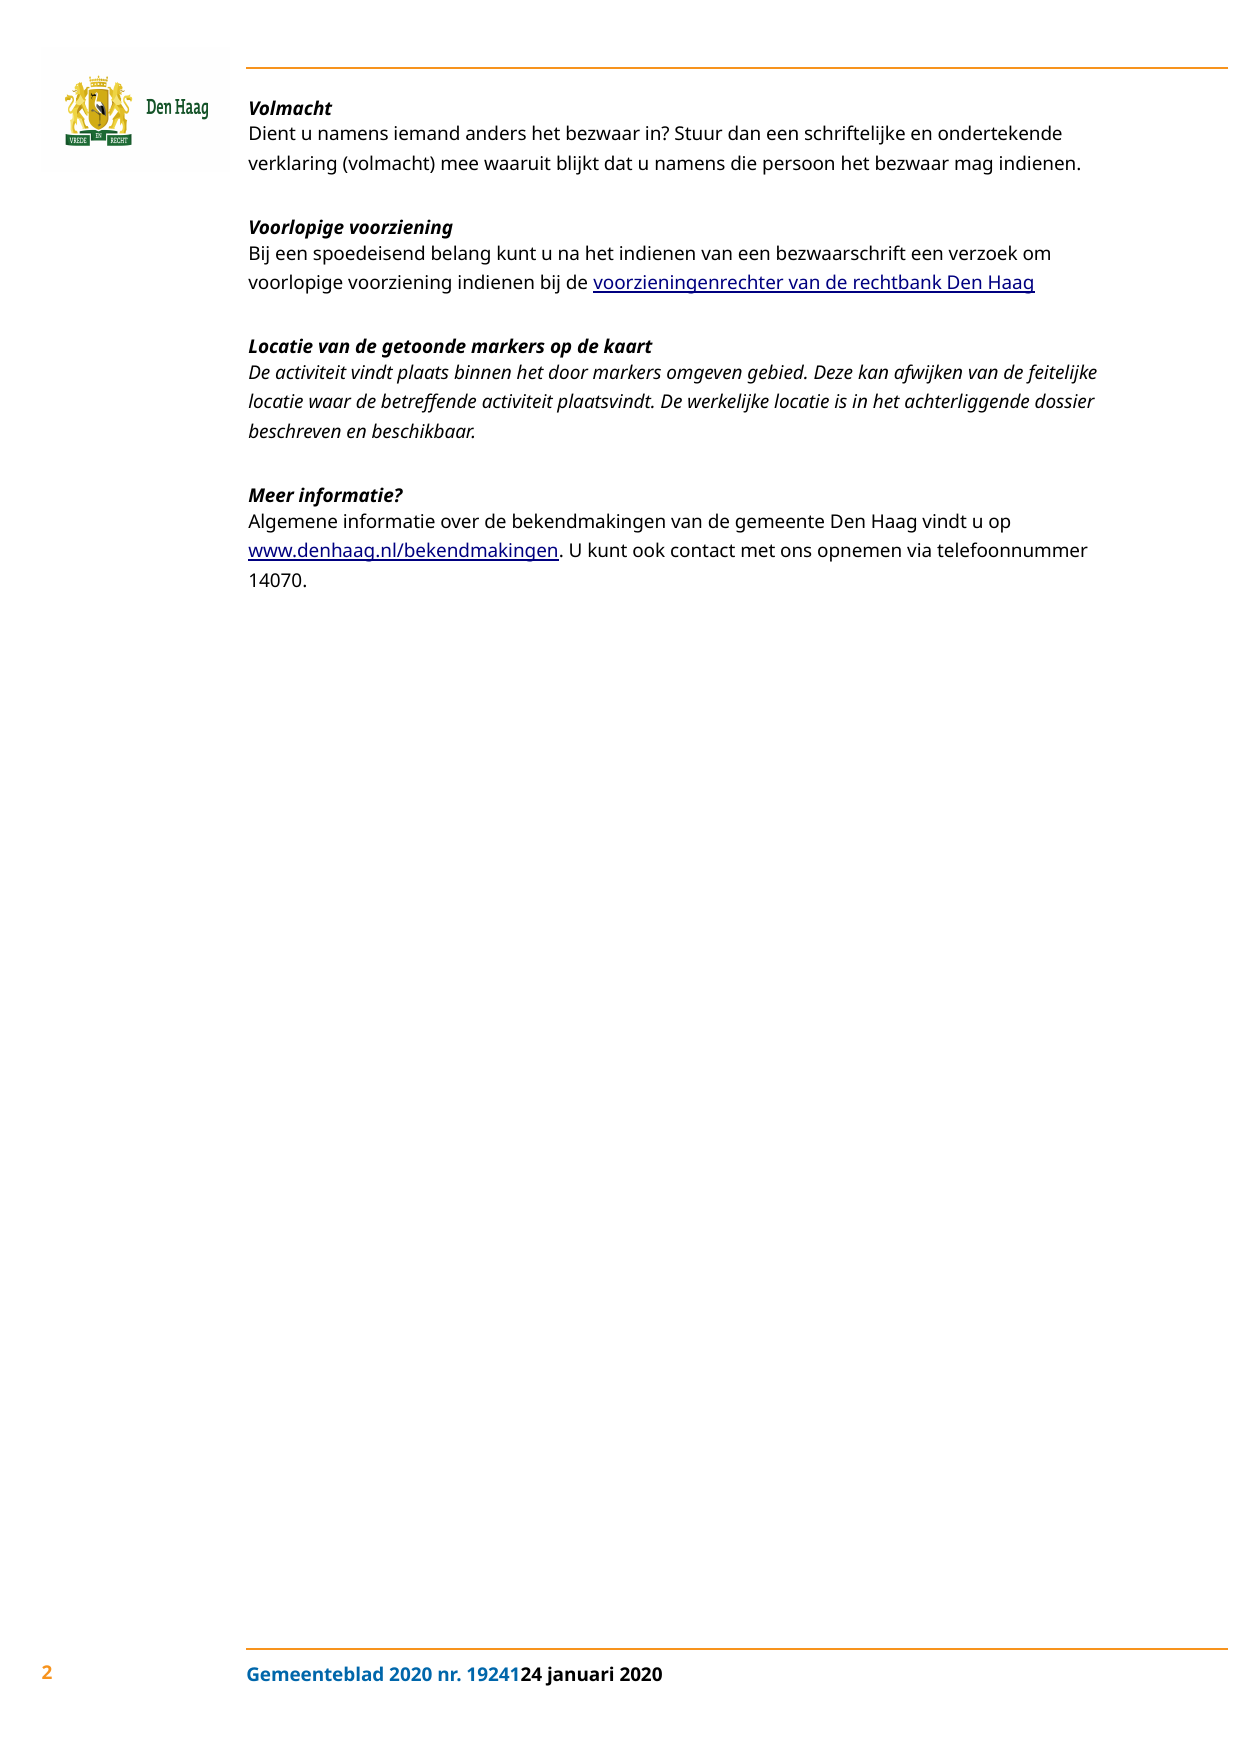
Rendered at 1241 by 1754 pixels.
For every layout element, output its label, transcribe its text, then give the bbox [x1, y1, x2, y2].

picture [41, 47, 231, 172]
text Algemene informatie over de bekendmakingen van de gemeente Den Haag vindt u op www.denhaag.nl/bekendmakingen. U kunt ook contact met ons opnemen via telefoonnummer 14070. [248, 508, 1152, 593]
text De activiteit vindt plaats binnen het door markers omgeven gebied. Deze kan afwijken van de feitelijke locatie waar de betreffende activiteit plaatsvindt. De werkelijke locatie is in het achterliggende dossier beschreven en beschikbaar. [248, 359, 1152, 444]
text Volmacht [248, 95, 1152, 121]
text Locatie van de getoonde markers op de kaart [248, 333, 1152, 359]
text Bij een spoedeisend belang kunt u na het indienen van een bezwaarschrift een verzoek om voorlopige voorziening indienen bij de voorzieningenrechter van de rechtbank Den Haag [248, 240, 1152, 295]
text Voorlopige voorziening [248, 214, 1152, 240]
text Dient u namens iemand anders het bezwaar in? Stuur dan een schriftelijke en ondertekende verklaring (volmacht) mee waaruit blijkt dat u namens die persoon het bezwaar mag indienen. [248, 121, 1152, 176]
text Meer informatie? [248, 482, 1152, 508]
